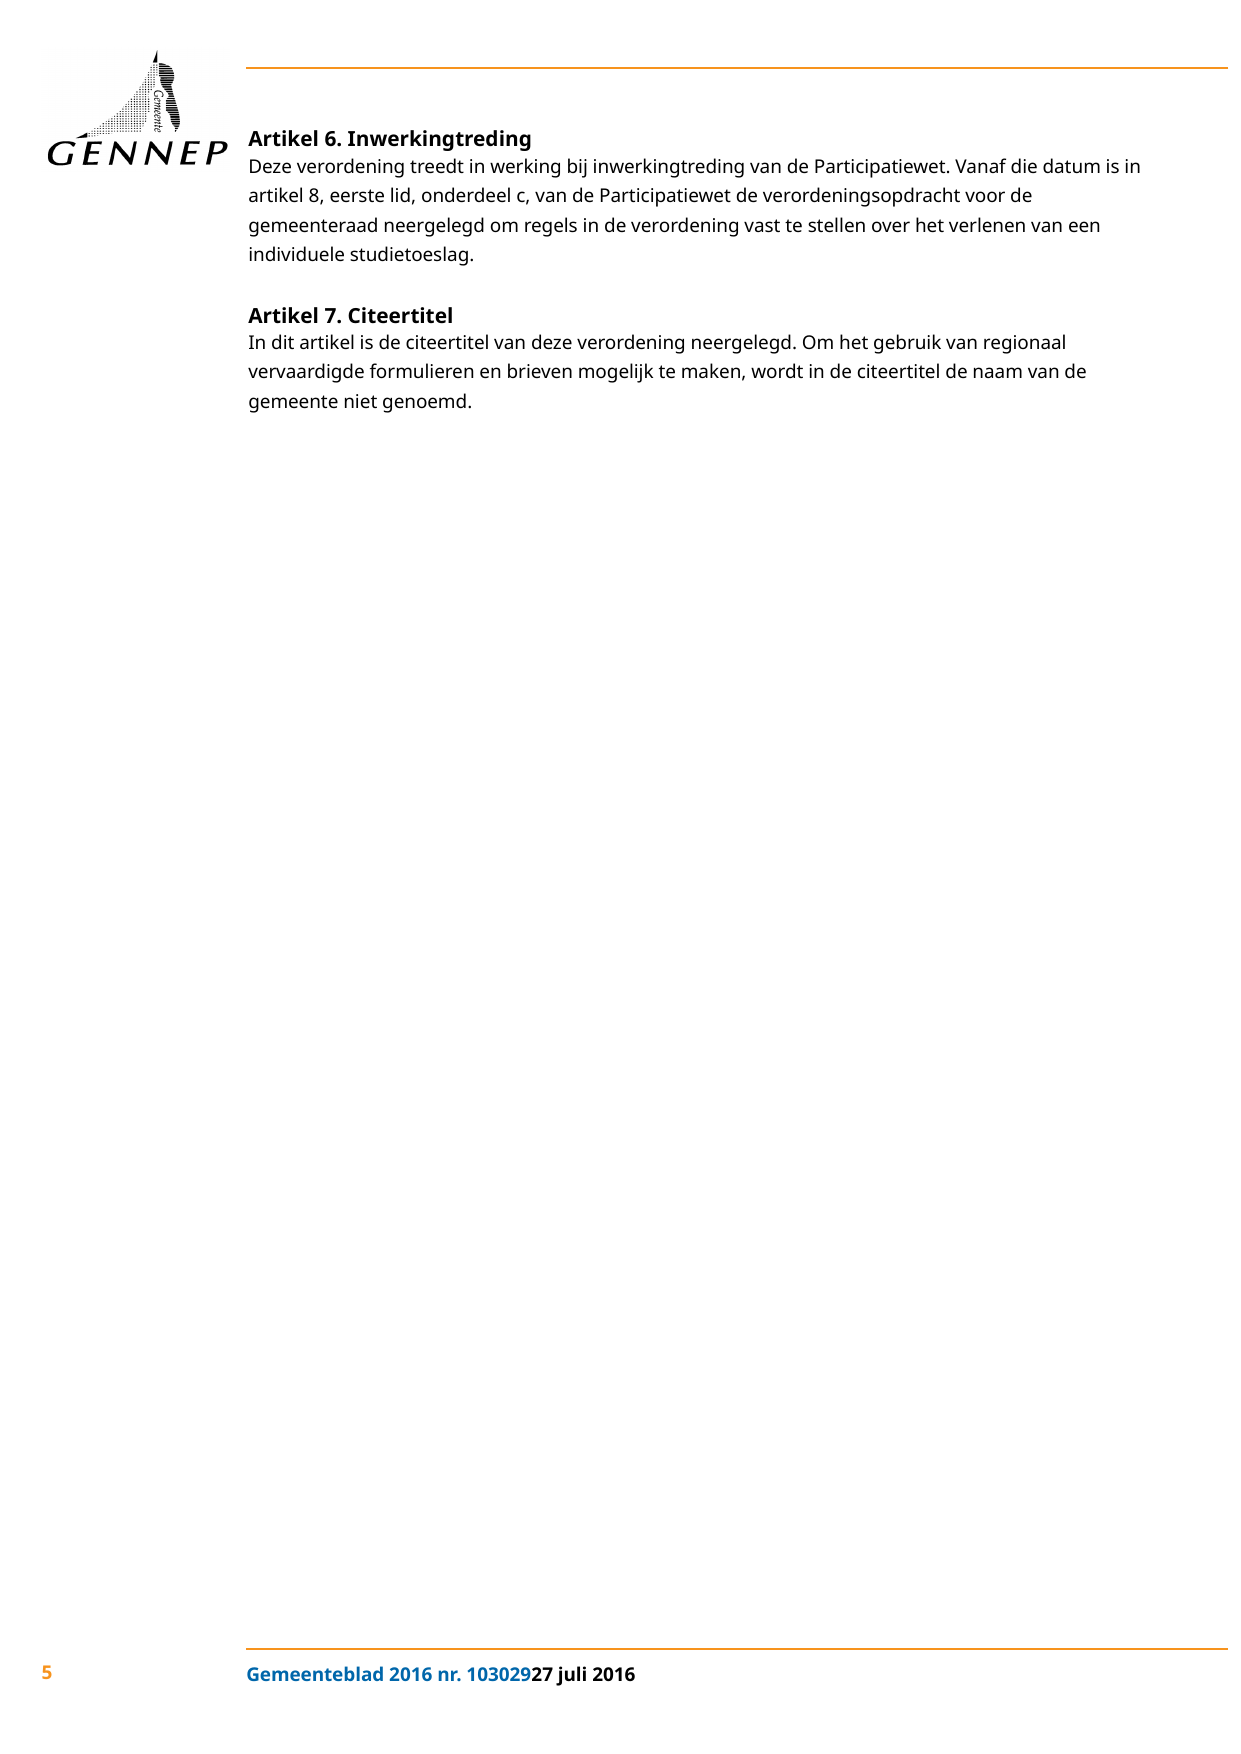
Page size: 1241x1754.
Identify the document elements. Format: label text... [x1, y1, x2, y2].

picture [41, 47, 231, 172]
text Artikel 6. Inwerkingtreding [248, 124, 1152, 153]
text In dit artikel is de citeertitel van deze verordening neergelegd. Om het gebruik van regionaal vervaardigde formulieren en brieven mogelijk te maken, wordt in de citeertitel de naam van de gemeente niet genoemd. [248, 329, 1152, 414]
text Deze verordening treedt in werking bij inwerkingtreding van de Participatiewet. Vanaf die datum is in artikel 8, eerste lid, onderdeel c, van de Participatiewet de verordeningsopdracht voor de gemeenteraad neergelegd om regels in de verordening vast te stellen over het verlenen van een individuele studietoeslag. [248, 153, 1152, 267]
text Artikel 7. Citeertitel [248, 301, 1152, 329]
